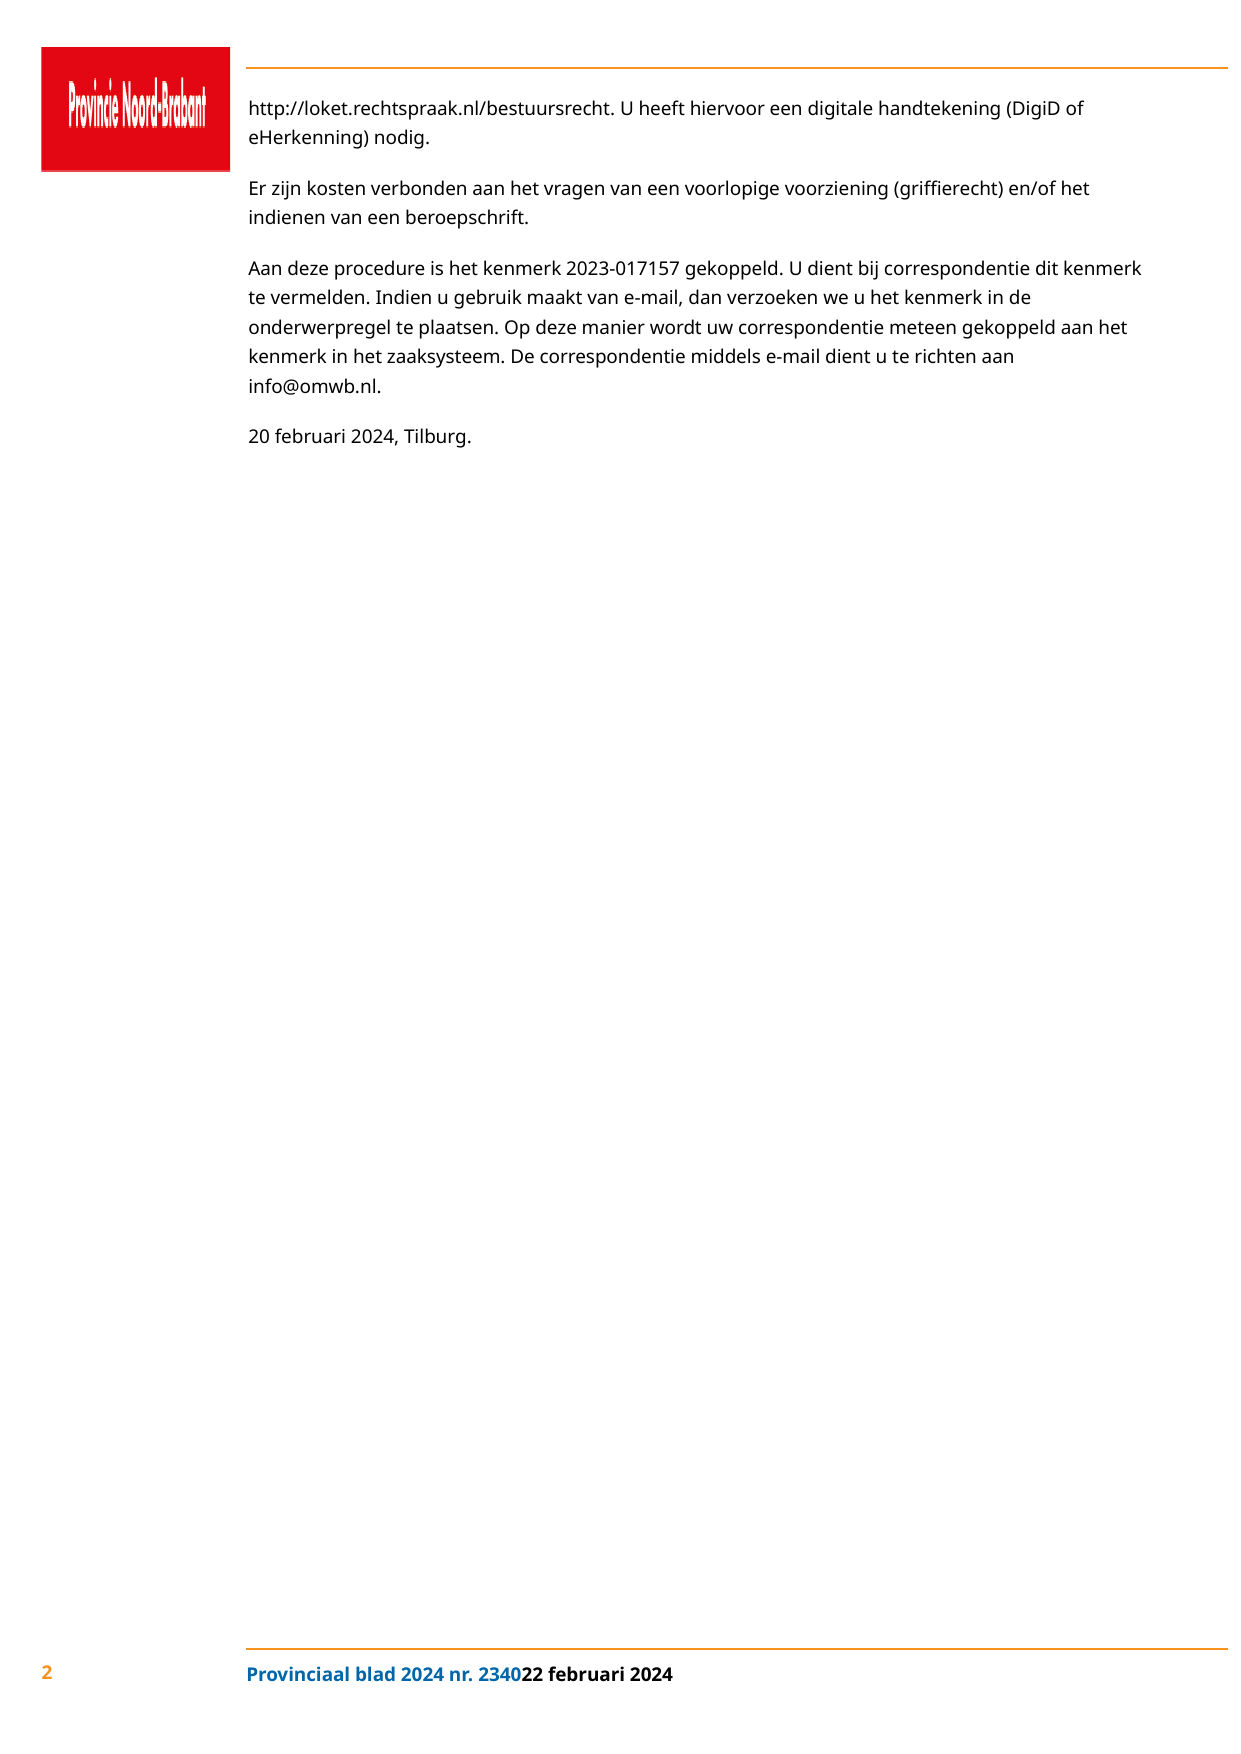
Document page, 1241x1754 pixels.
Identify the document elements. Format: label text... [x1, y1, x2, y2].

picture [41, 47, 231, 172]
text http://loket.rechtspraak.nl/bestuursrecht. U heeft hiervoor een digitale handtekening (DigiD of eHerkenning) nodig. [248, 95, 1152, 150]
text Aan deze procedure is het kenmerk 2023-017157 gekoppeld. U dient bij correspondentie dit kenmerk te vermelden. Indien u gebruik maakt van e-mail, dan verzoeken we u het kenmerk in de onderwerpregel te plaatsen. Op deze manier wordt uw correspondentie meteen gekoppeld aan het kenmerk in het zaaksysteem. De correspondentie middels e-mail dient u te richten aan info@omwb.nl. [248, 255, 1152, 399]
text 20 februari 2024, Tilburg. [248, 423, 1152, 449]
text Er zijn kosten verbonden aan het vragen van een voorlopige voorziening (griffierecht) en/of het indienen van een beroepschrift. [248, 175, 1152, 230]
